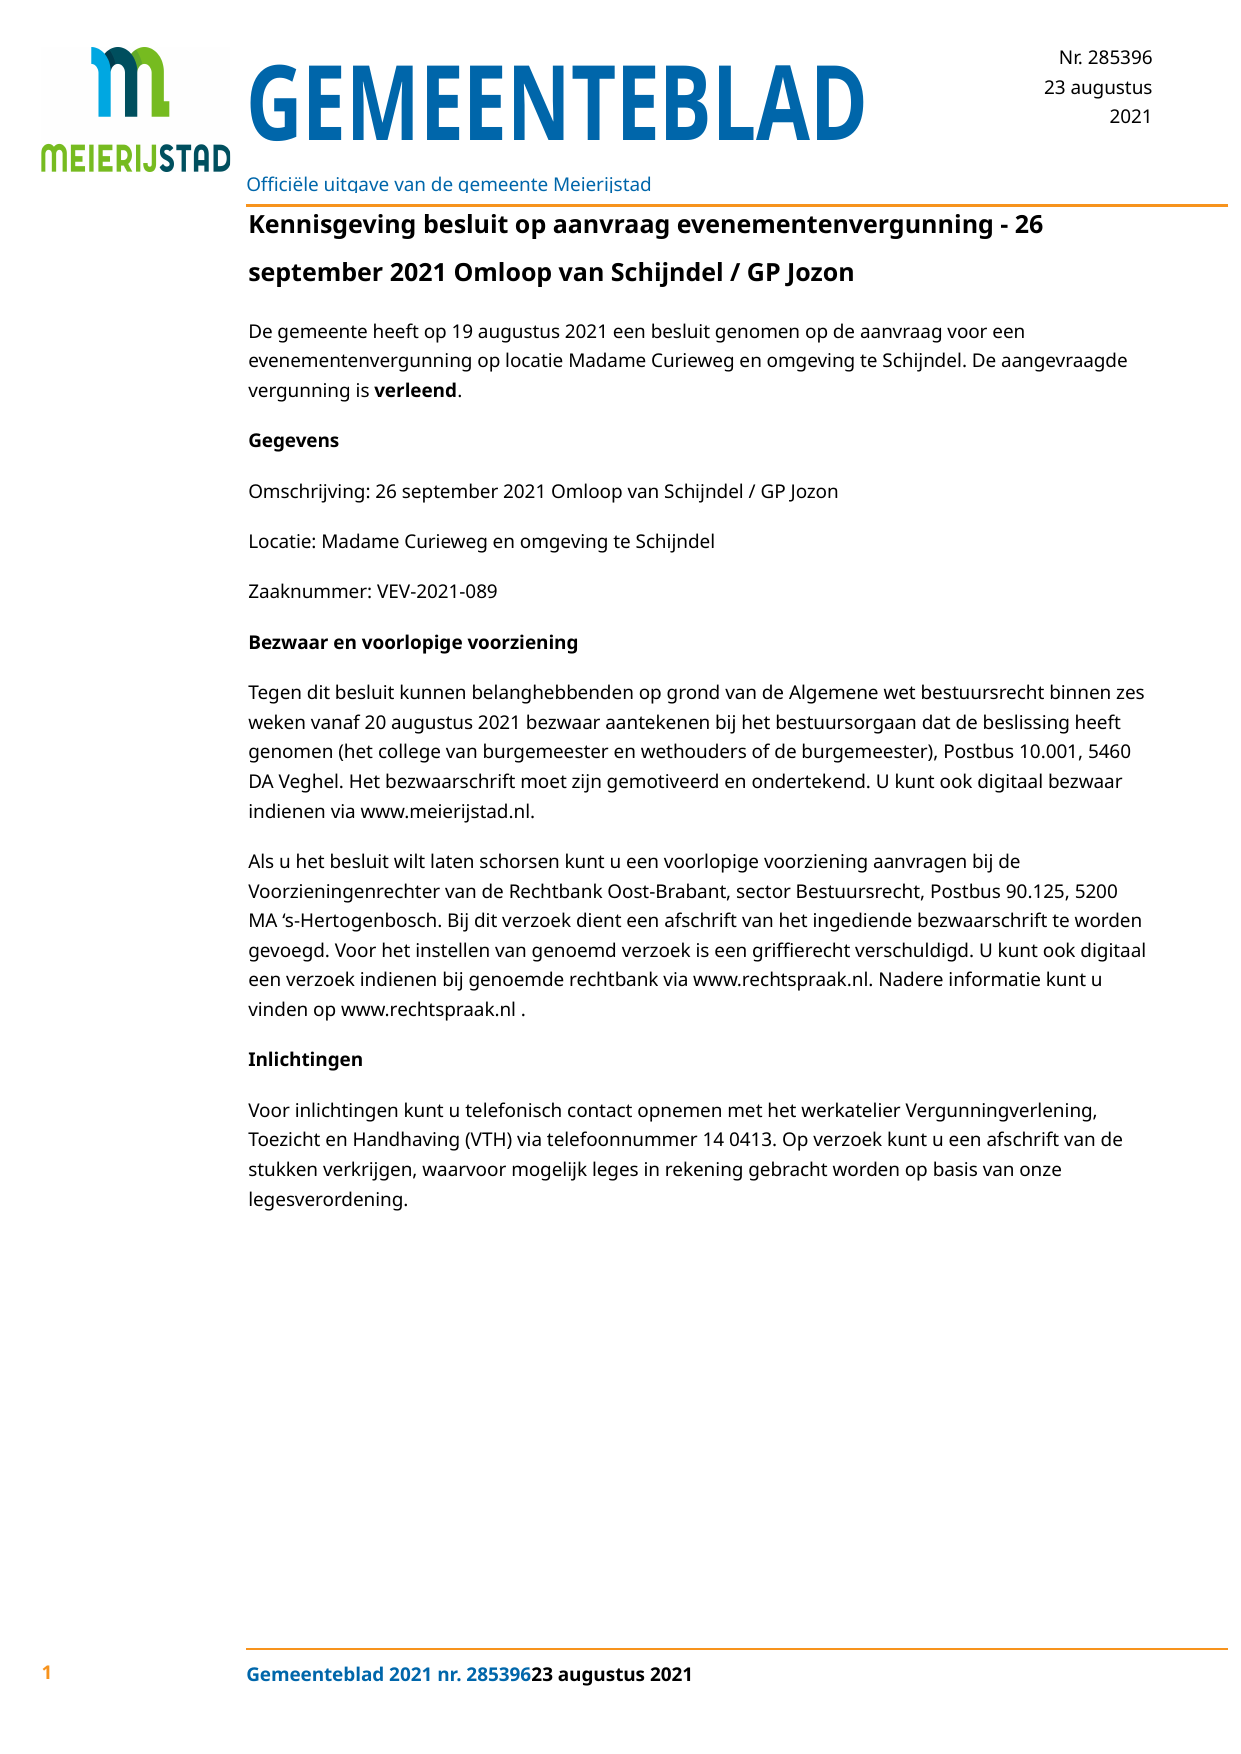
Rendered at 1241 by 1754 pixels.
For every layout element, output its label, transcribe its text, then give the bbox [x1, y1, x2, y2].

text Locatie: Madame Curieweg en omgeving te Schijndel [248, 528, 1152, 554]
text Kennisgeving besluit op aanvraag evenementenvergunning - 26 september 2021 Omloop van Schijndel / GP Jozon [248, 207, 1152, 288]
text Bezwaar en voorlopige voorziening [248, 629, 1152, 655]
text Voor inlichtingen kunt u telefonisch contact opnemen met het werkatelier Vergunningverlening, Toezicht en Handhaving (VTH) via telefoonnummer 14 0413. Op verzoek kunt u een afschrift van de stukken verkrijgen, waarvoor mogelijk leges in rekening gebracht worden op basis van onze legesverordening. [248, 1097, 1152, 1212]
text Als u het besluit wilt laten schorsen kunt u een voorlopige voorziening aanvragen bij de Voorzieningenrechter van de Rechtbank Oost-Brabant, sector Bestuursrecht, Postbus 90.125, 5200 MA ‘s-Hertogenbosch. Bij dit verzoek dient een afschrift van het ingediende bezwaarschrift te worden gevoegd. Voor het instellen van genoemd verzoek is een griffierecht verschuldigd. U kunt ook digitaal een verzoek indienen bij genoemde rechtbank via www.rechtspraak.nl. Nadere informatie kunt u vinden op www.rechtspraak.nl . [248, 848, 1152, 1022]
text Gegevens [248, 427, 1152, 453]
text Omschrijving: 26 september 2021 Omloop van Schijndel / GP Jozon [248, 478, 1152, 504]
text Zaaknummer: VEV-2021-089 [248, 579, 1152, 604]
picture [41, 47, 231, 172]
text De gemeente heeft op 19 augustus 2021 een besluit genomen op de aanvraag voor een evenementenvergunning op locatie Madame Curieweg en omgeving te Schijndel. De aangevraagde vergunning is verleend. [248, 318, 1152, 403]
text Tegen dit besluit kunnen belanghebbenden op grond van de Algemene wet bestuursrecht binnen zes weken vanaf 20 augustus 2021 bezwaar aantekenen bij het bestuursorgaan dat de beslissing heeft genomen (het college van burgemeester en wethouders of de burgemeester), Postbus 10.001, 5460 DA Veghel. Het bezwaarschrift moet zijn gemotiveerd en ondertekend. U kunt ook digitaal bezwaar indienen via www.meierijstad.nl. [248, 679, 1152, 824]
text Inlichtingen [248, 1047, 1152, 1072]
